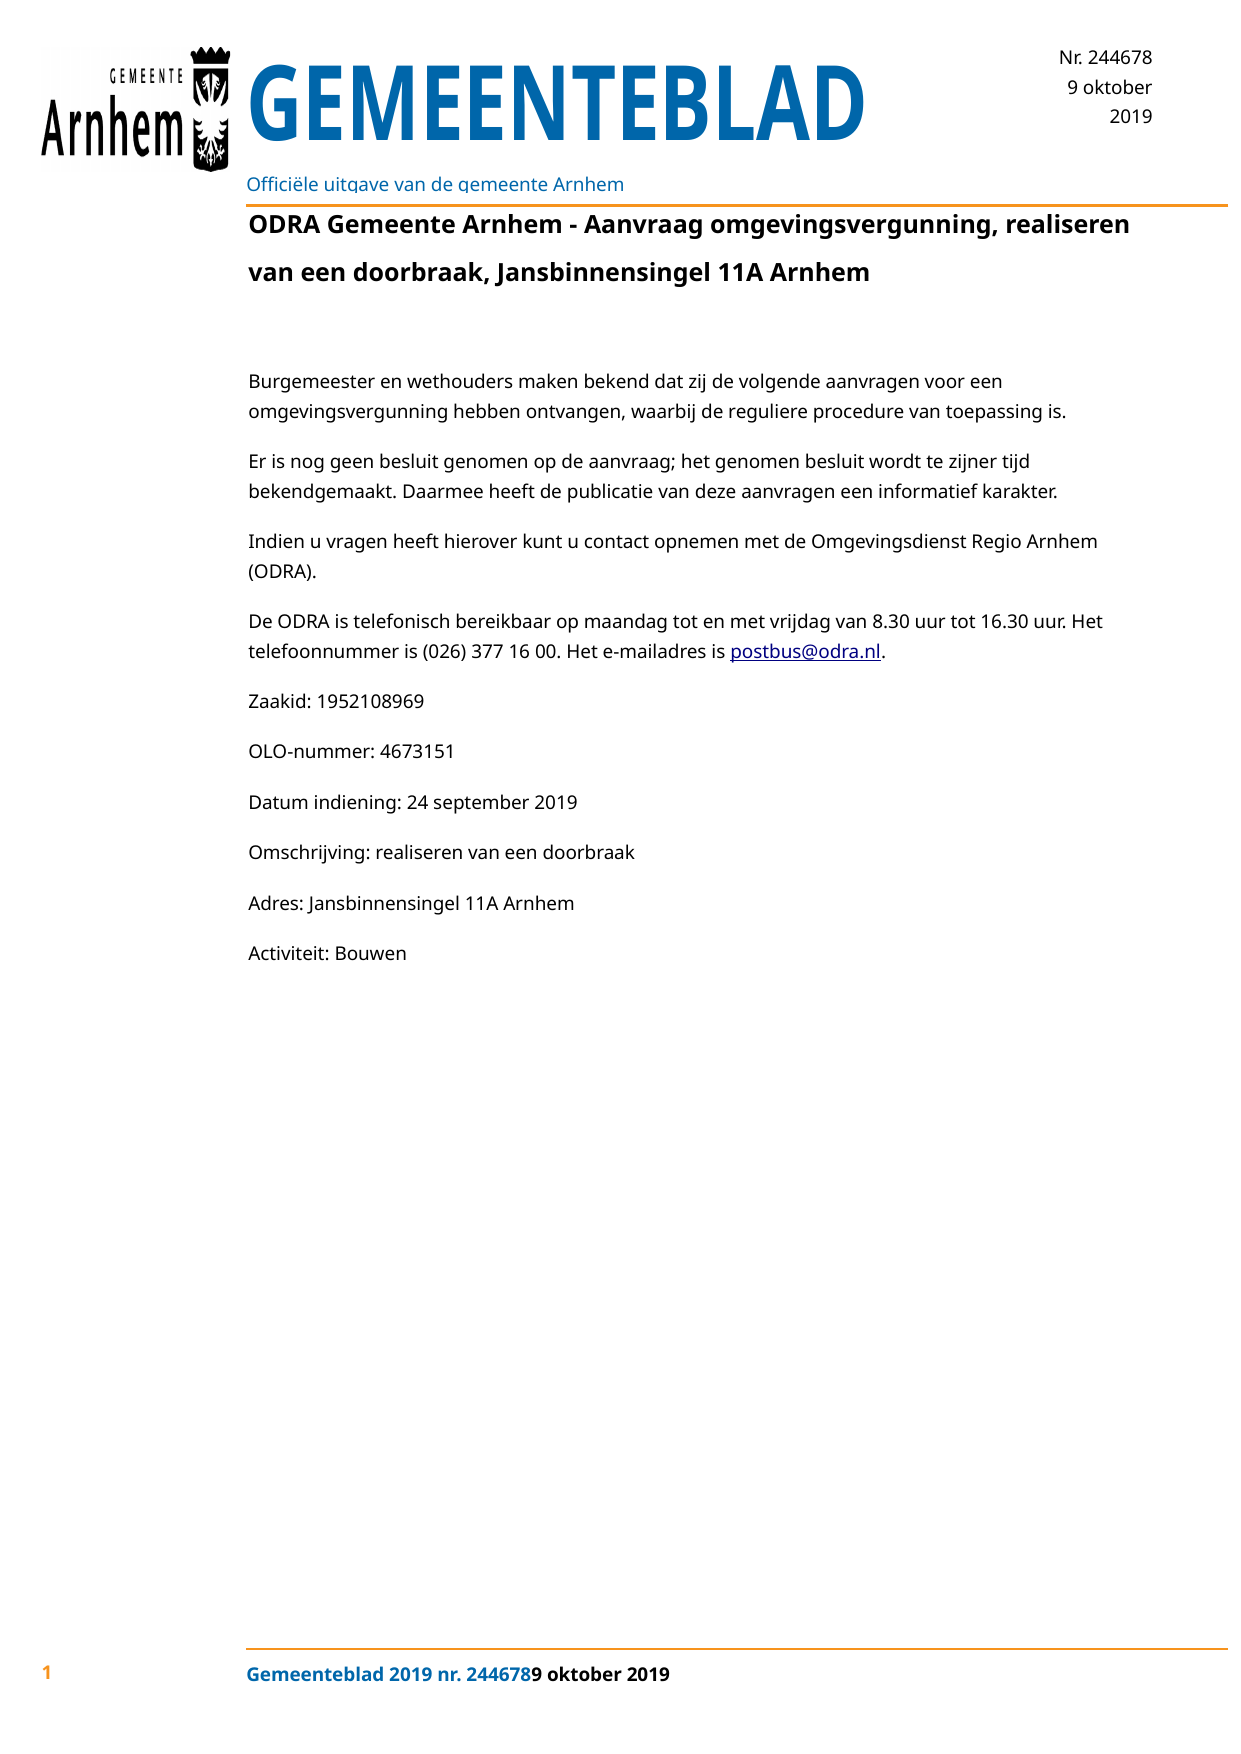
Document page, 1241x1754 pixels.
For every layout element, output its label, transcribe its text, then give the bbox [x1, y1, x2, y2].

text Adres: Jansbinnensingel 11A Arnhem [248, 890, 1152, 916]
text Burgemeester en wethouders maken bekend dat zij de volgende aanvragen voor een omgevingsvergunning hebben ontvangen, waarbij de reguliere procedure van toepassing is. [248, 368, 1152, 424]
text Indien u vragen heeft hierover kunt u contact opnemen met de Omgevingsdienst Regio Arnhem (ODRA). [248, 528, 1152, 584]
text Activiteit: Bouwen [248, 940, 1152, 966]
text Omschrijving: realiseren van een doorbraak [248, 839, 1152, 865]
text De ODRA is telefonisch bereikbaar op maandag tot en met vrijdag van 8.30 uur tot 16.30 uur. Het telefoonnummer is (026) 377 16 00. Het e-mailadres is postbus@odra.nl. [248, 608, 1152, 664]
picture [41, 47, 231, 172]
text Er is nog geen besluit genomen op de aanvraag; het genomen besluit wordt te zijner tijd bekendgemaakt. Daarmee heeft de publicatie van deze aanvragen een informatief karakter. [248, 448, 1152, 504]
text OLO-nummer: 4673151 [248, 739, 1152, 764]
text Zaakid: 1952108969 [248, 688, 1152, 714]
text Datum indiening: 24 september 2019 [248, 789, 1152, 815]
text ODRA Gemeente Arnhem - Aanvraag omgevingsvergunning, realiseren van een doorbraak, Jansbinnensingel 11A Arnhem [248, 207, 1152, 288]
